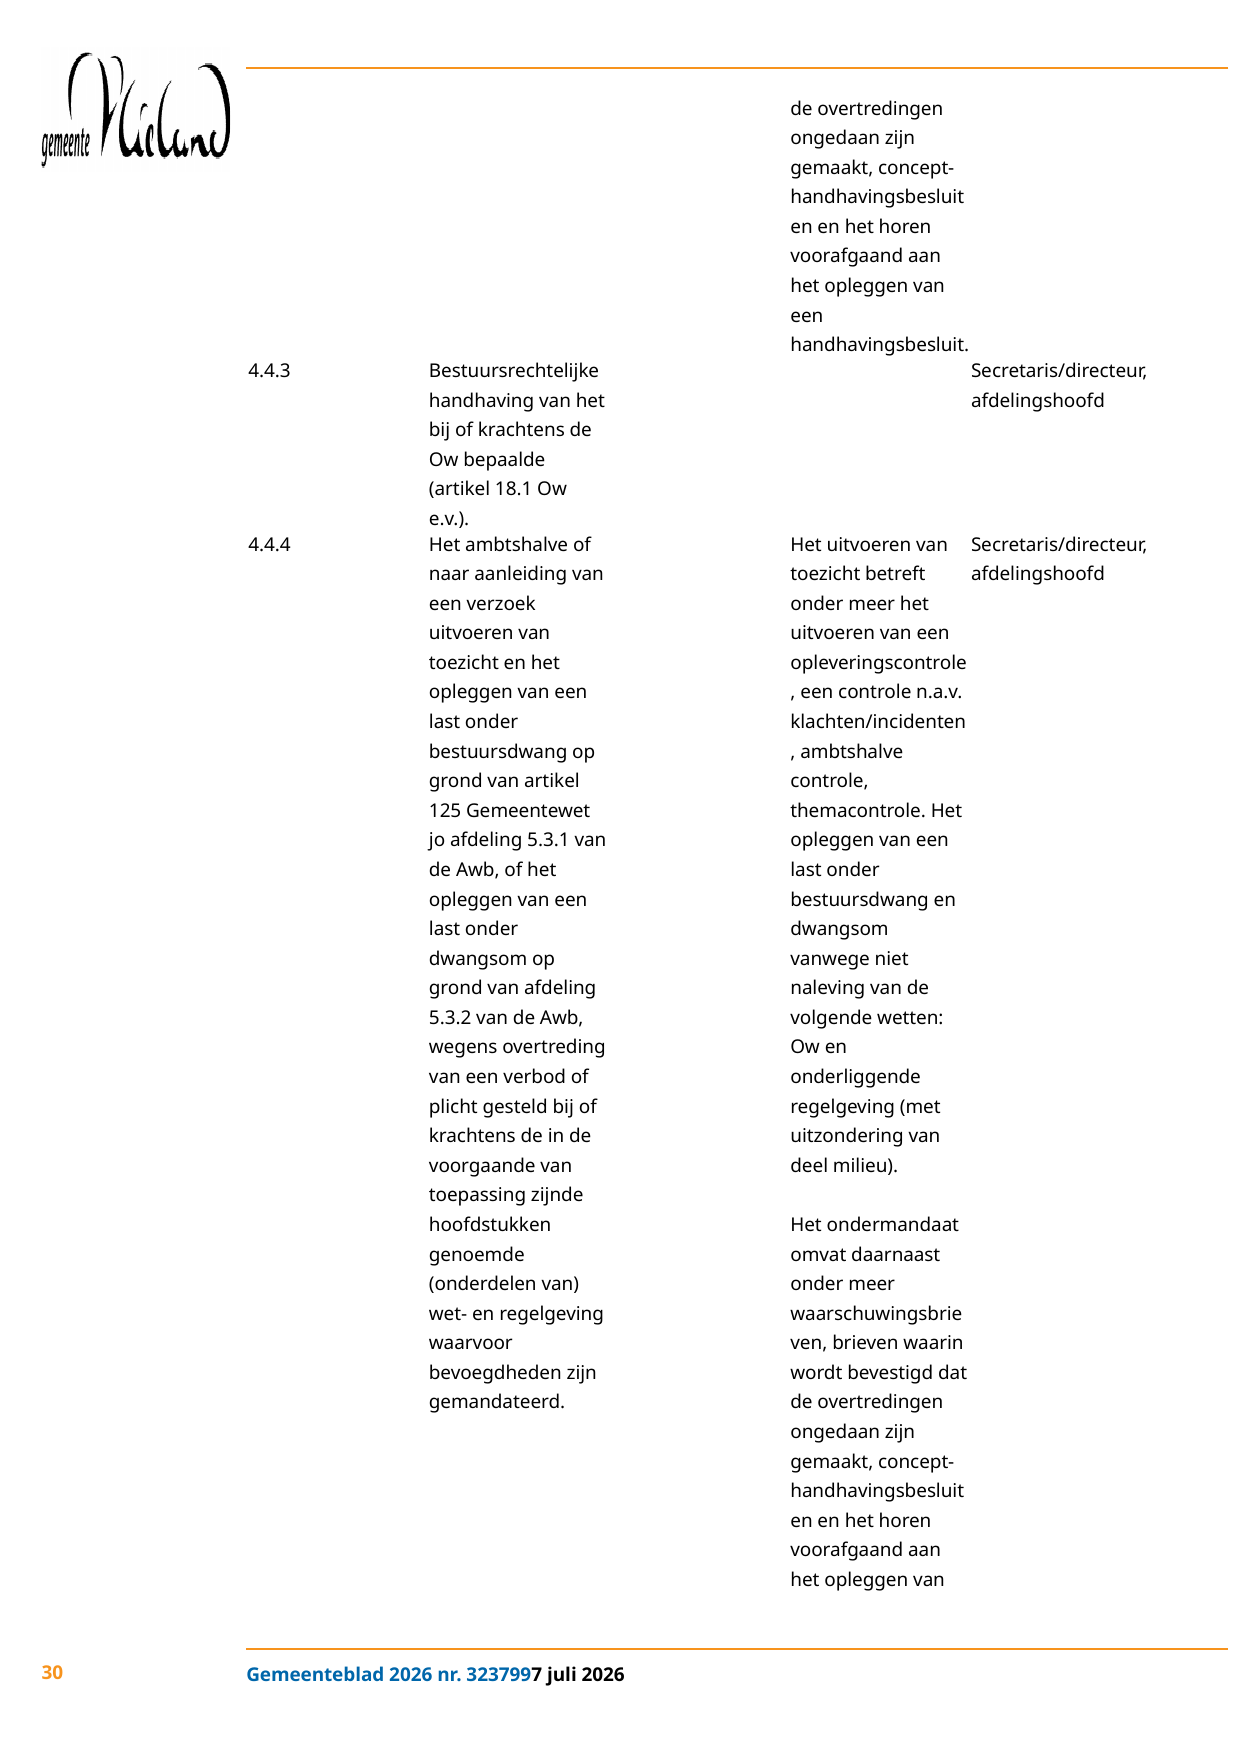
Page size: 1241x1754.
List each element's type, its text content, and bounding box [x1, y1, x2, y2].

table_cell 4.4.3 [248, 357, 429, 531]
table_cell 4.4.4 [248, 531, 429, 1592]
table_cell Het uitvoeren van toezicht betreft onder meer het uitvoeren van een opleveringscontrole, een controle n.a.v. klachten/incidenten, ambtshalve controle, themacontrole. Het opleggen van een last onder bestuursdwang en dwangsom vanwege niet naleving van de volgende wetten: Ow en onderliggende regelgeving (met uitzondering van deel milieu). Het ondermandaat omvat daarnaast onder meer waarschuwingsbrieven, brieven waarin wordt bevestigd dat de overtredingen ongedaan zijn gemaakt, concept-handhavingsbesluiten en het horen voorafgaand aan het opleggen van [790, 531, 971, 1592]
table_cell [609, 531, 790, 1592]
table_cell de overtredingen ongedaan zijn gemaakt, concept-handhavingsbesluiten en het horen voorafgaand aan het opleggen van een handhavingsbesluit. [790, 95, 971, 357]
table_cell [971, 95, 1152, 357]
table_cell [790, 357, 971, 531]
table_cell [609, 95, 790, 357]
picture [41, 47, 231, 172]
table_cell [609, 357, 790, 531]
table_cell Secretaris/directeur, afdelingshoofd [971, 357, 1152, 531]
table_cell [429, 95, 609, 357]
table_cell [248, 95, 429, 357]
table_cell Secretaris/directeur, afdelingshoofd [971, 531, 1152, 1592]
table_cell Bestuursrechtelijke handhaving van het bij of krachtens de Ow bepaalde (artikel 18.1 Ow e.v.). [429, 357, 609, 531]
table_cell Het ambtshalve of naar aanleiding van een verzoek uitvoeren van toezicht en het opleggen van een last onder bestuursdwang op grond van artikel 125 Gemeentewet jo afdeling 5.3.1 van de Awb, of het opleggen van een last onder dwangsom op grond van afdeling 5.3.2 van de Awb, wegens overtreding van een verbod of plicht gesteld bij of krachtens de in de voorgaande van toepassing zijnde hoofdstukken genoemde (onderdelen van) wet- en regelgeving waarvoor bevoegdheden zijn gemandateerd. [429, 531, 609, 1592]
